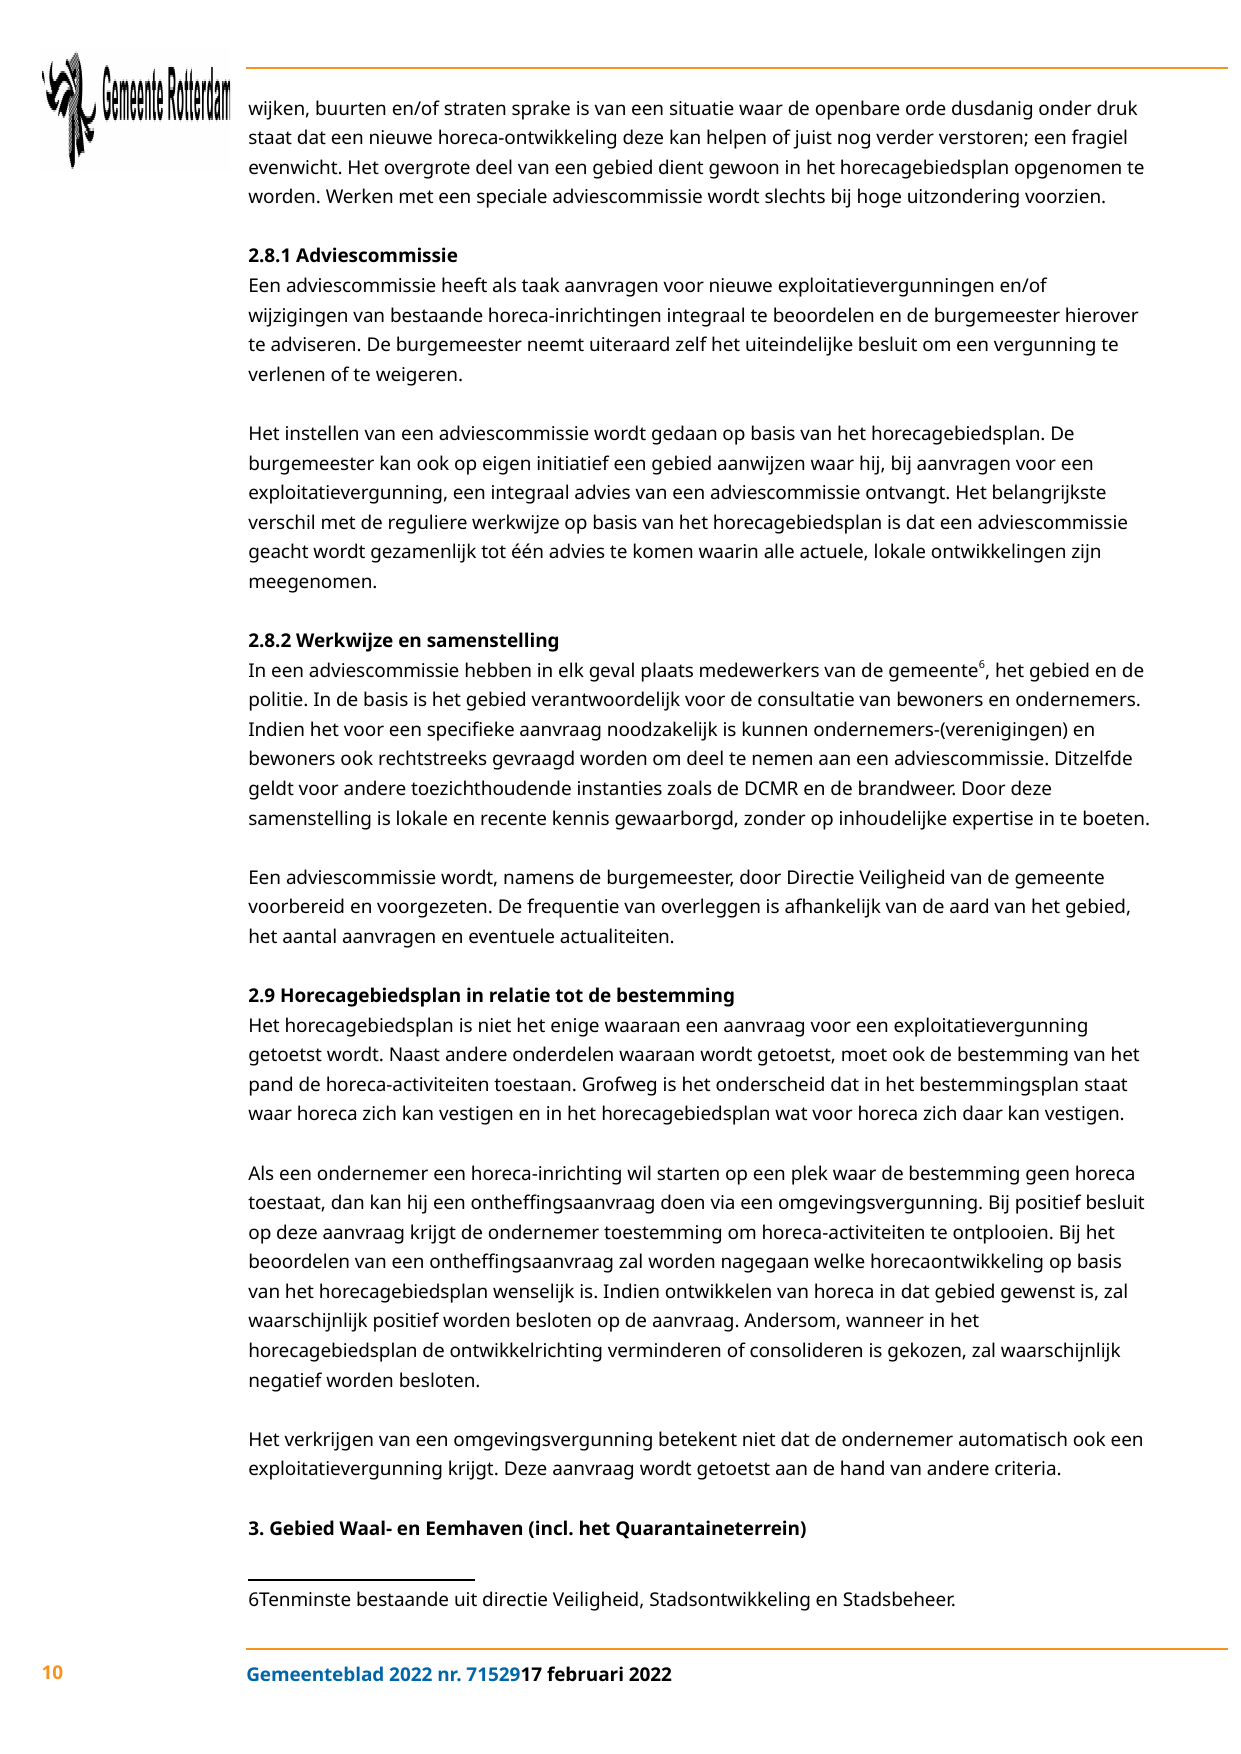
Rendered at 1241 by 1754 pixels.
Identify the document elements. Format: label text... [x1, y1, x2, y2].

text Tenminste bestaande uit directie Veiligheid, Stadsontwikkeling en Stadsbeheer. [248, 1586, 1152, 1612]
text wijken, buurten en/of straten sprake is van een situatie waar de openbare orde dusdanig onder druk staat dat een nieuwe horeca-ontwikkeling deze kan helpen of juist nog verder verstoren; een fragiel evenwicht. Het overgrote deel van een gebied dient gewoon in het horecagebiedsplan opgenomen te worden. Werken met een speciale adviescommissie wordt slechts bij hoge uitzondering voorzien. [248, 95, 1152, 209]
text Een adviescommissie heeft als taak aanvragen voor nieuwe exploitatievergunningen en/of wijzigingen van bestaande horeca-inrichtingen integraal te beoordelen en de burgemeester hierover te adviseren. De burgemeester neemt uiteraard zelf het uiteindelijke besluit om een vergunning te verlenen of te weigeren. [248, 272, 1152, 387]
text Als een ondernemer een horeca-inrichting wil starten op een plek waar de bestemming geen horeca toestaat, dan kan hij een ontheffingsaanvraag doen via een omgevingsvergunning. Bij positief besluit op deze aanvraag krijgt de ondernemer toestemming om horeca-activiteiten te ontplooien. Bij het beoordelen van een ontheffingsaanvraag zal worden nagegaan welke horecaontwikkeling op basis van het horecagebiedsplan wenselijk is. Indien ontwikkelen van horeca in dat gebied gewenst is, zal waarschijnlijk positief worden besloten op de aanvraag. Andersom, wanneer in het horecagebiedsplan de ontwikkelrichting verminderen of consolideren is gekozen, zal waarschijnlijk negatief worden besloten. [248, 1160, 1152, 1393]
text Het horecagebiedsplan is niet het enige waaraan een aanvraag voor een exploitatievergunning getoetst wordt. Naast andere onderdelen waaraan wordt getoetst, moet ook de bestemming van het pand de horeca-activiteiten toestaan. Grofweg is het onderscheid dat in het bestemmingsplan staat waar horeca zich kan vestigen en in het horecagebiedsplan wat voor horeca zich daar kan vestigen. [248, 1012, 1152, 1126]
text Het verkrijgen van een omgevingsvergunning betekent niet dat de ondernemer automatisch ook een exploitatievergunning krijgt. Deze aanvraag wordt getoetst aan de hand van andere criteria. [248, 1426, 1152, 1481]
text 2.8.2 Werkwijze en samenstelling [248, 627, 1152, 653]
text Het instellen van een adviescommissie wordt gedaan op basis van het horecagebiedsplan. De burgemeester kan ook op eigen initiatief een gebied aanwijzen waar hij, bij aanvragen voor een exploitatievergunning, een integraal advies van een adviescommissie ontvangt. Het belangrijkste verschil met de reguliere werkwijze op basis van het horecagebiedsplan is dat een adviescommissie geacht wordt gezamenlijk tot één advies te komen waarin alle actuele, lokale ontwikkelingen zijn meegenomen. [248, 420, 1152, 594]
text In een adviescommissie hebben in elk geval plaats medewerkers van de gemeente, het gebied en de politie. In de basis is het gebied verantwoordelijk voor de consultatie van bewoners en ondernemers. Indien het voor een specifieke aanvraag noodzakelijk is kunnen ondernemers-(verenigingen) en bewoners ook rechtstreeks gevraagd worden om deel te nemen aan een adviescommissie. Ditzelfde geldt voor andere toezichthoudende instanties zoals de DCMR en de brandweer. Door deze samenstelling is lokale en recente kennis gewaarborgd, zonder op inhoudelijke expertise in te boeten. [248, 657, 1152, 831]
picture [41, 47, 231, 172]
text Een adviescommissie wordt, namens de burgemeester, door Directie Veiligheid van de gemeente voorbereid en voorgezeten. De frequentie van overleggen is afhankelijk van de aard van het gebied, het aantal aanvragen en eventuele actualiteiten. [248, 864, 1152, 949]
text 2.9 Horecagebiedsplan in relatie tot de bestemming [248, 982, 1152, 1008]
text 3. Gebied Waal- en Eemhaven (incl. het Quarantaineterrein) [248, 1515, 1152, 1541]
text 2.8.1 Adviescommissie [248, 243, 1152, 268]
